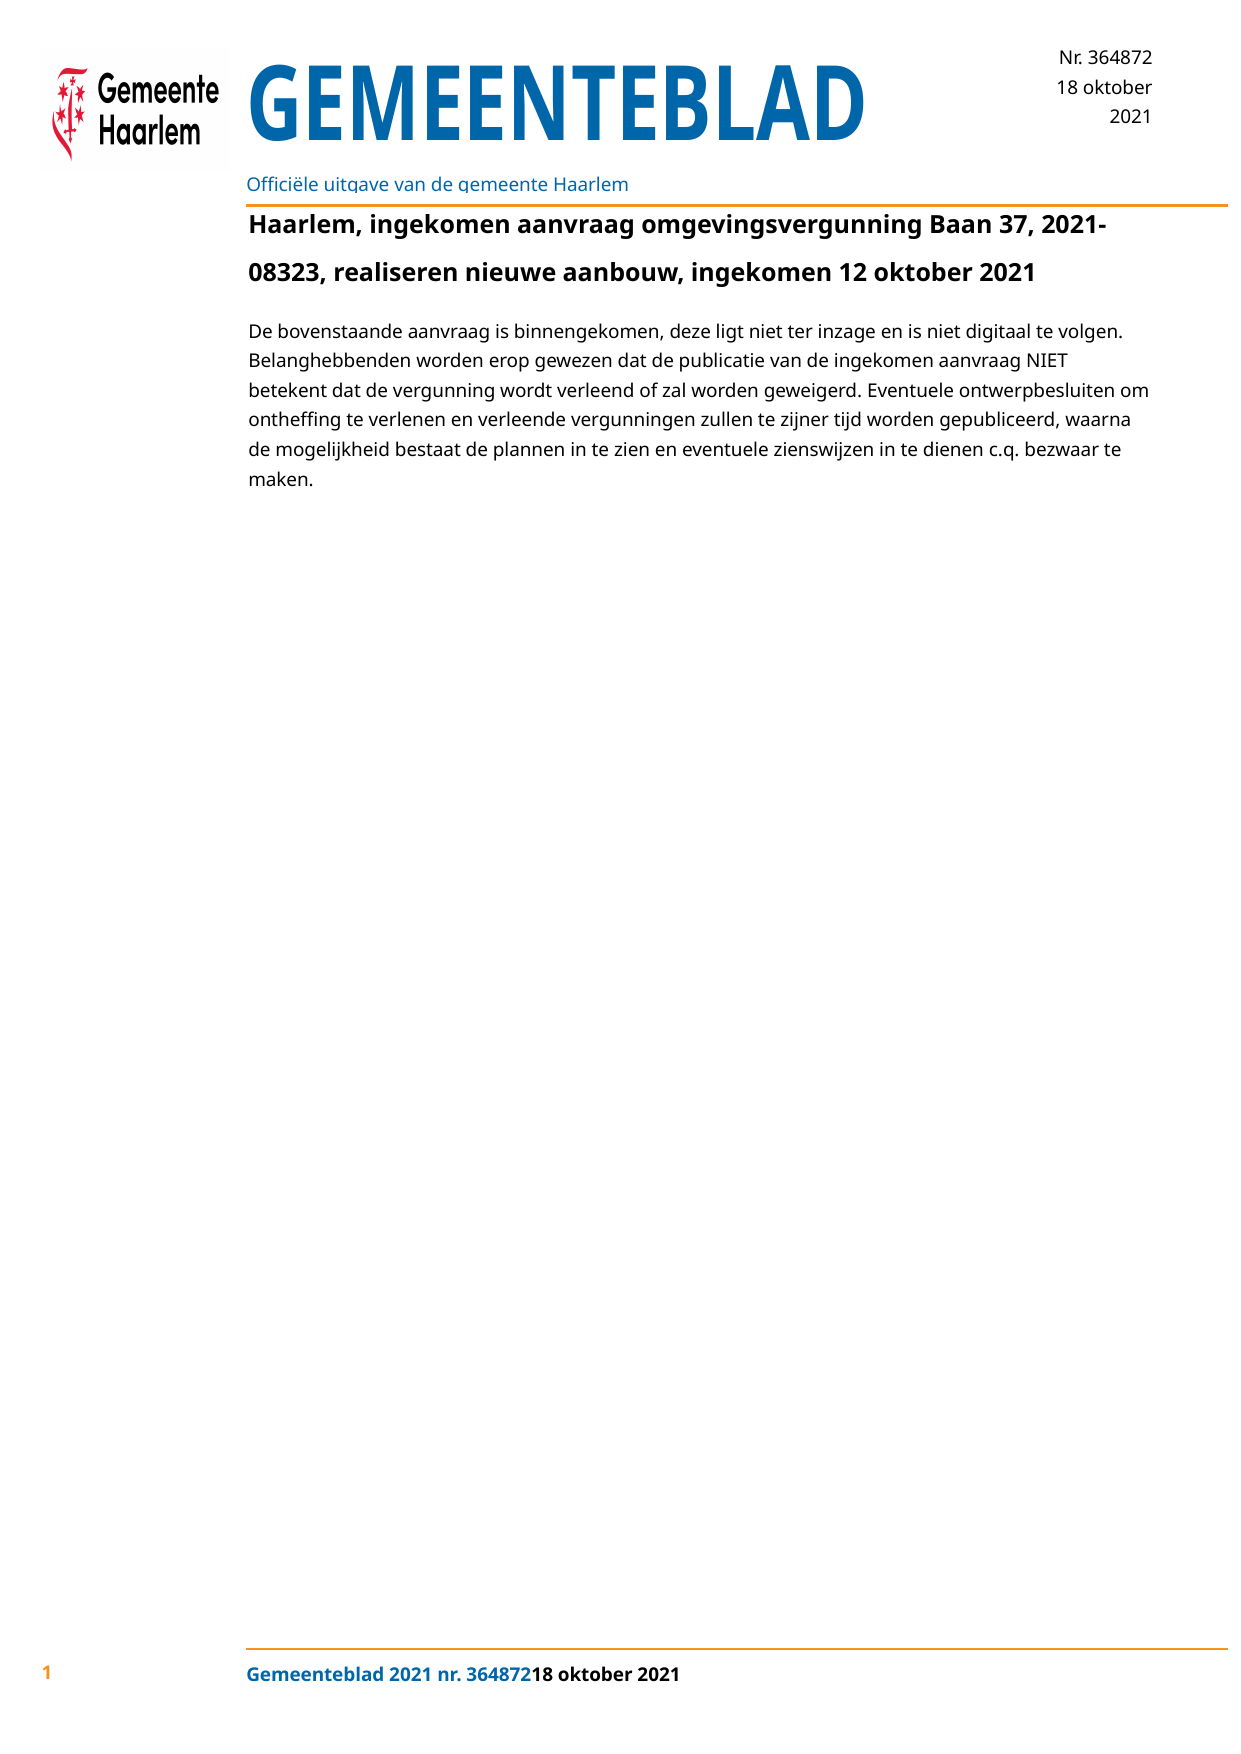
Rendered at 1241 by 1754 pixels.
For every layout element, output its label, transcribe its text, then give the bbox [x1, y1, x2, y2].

picture [41, 47, 231, 172]
text De bovenstaande aanvraag is binnengekomen, deze ligt niet ter inzage en is niet digitaal te volgen. Belanghebbenden worden erop gewezen dat de publicatie van de ingekomen aanvraag NIET betekent dat de vergunning wordt verleend of zal worden geweigerd. Eventuele ontwerpbesluiten om ontheffing te verlenen en verleende vergunningen zullen te zijner tijd worden gepubliceerd, waarna de mogelijkheid bestaat de plannen in te zien en eventuele zienswijzen in te dienen c.q. bezwaar te maken. [248, 318, 1152, 492]
text Haarlem, ingekomen aanvraag omgevingsvergunning Baan 37, 2021-08323, realiseren nieuwe aanbouw, ingekomen 12 oktober 2021 [248, 207, 1152, 288]
